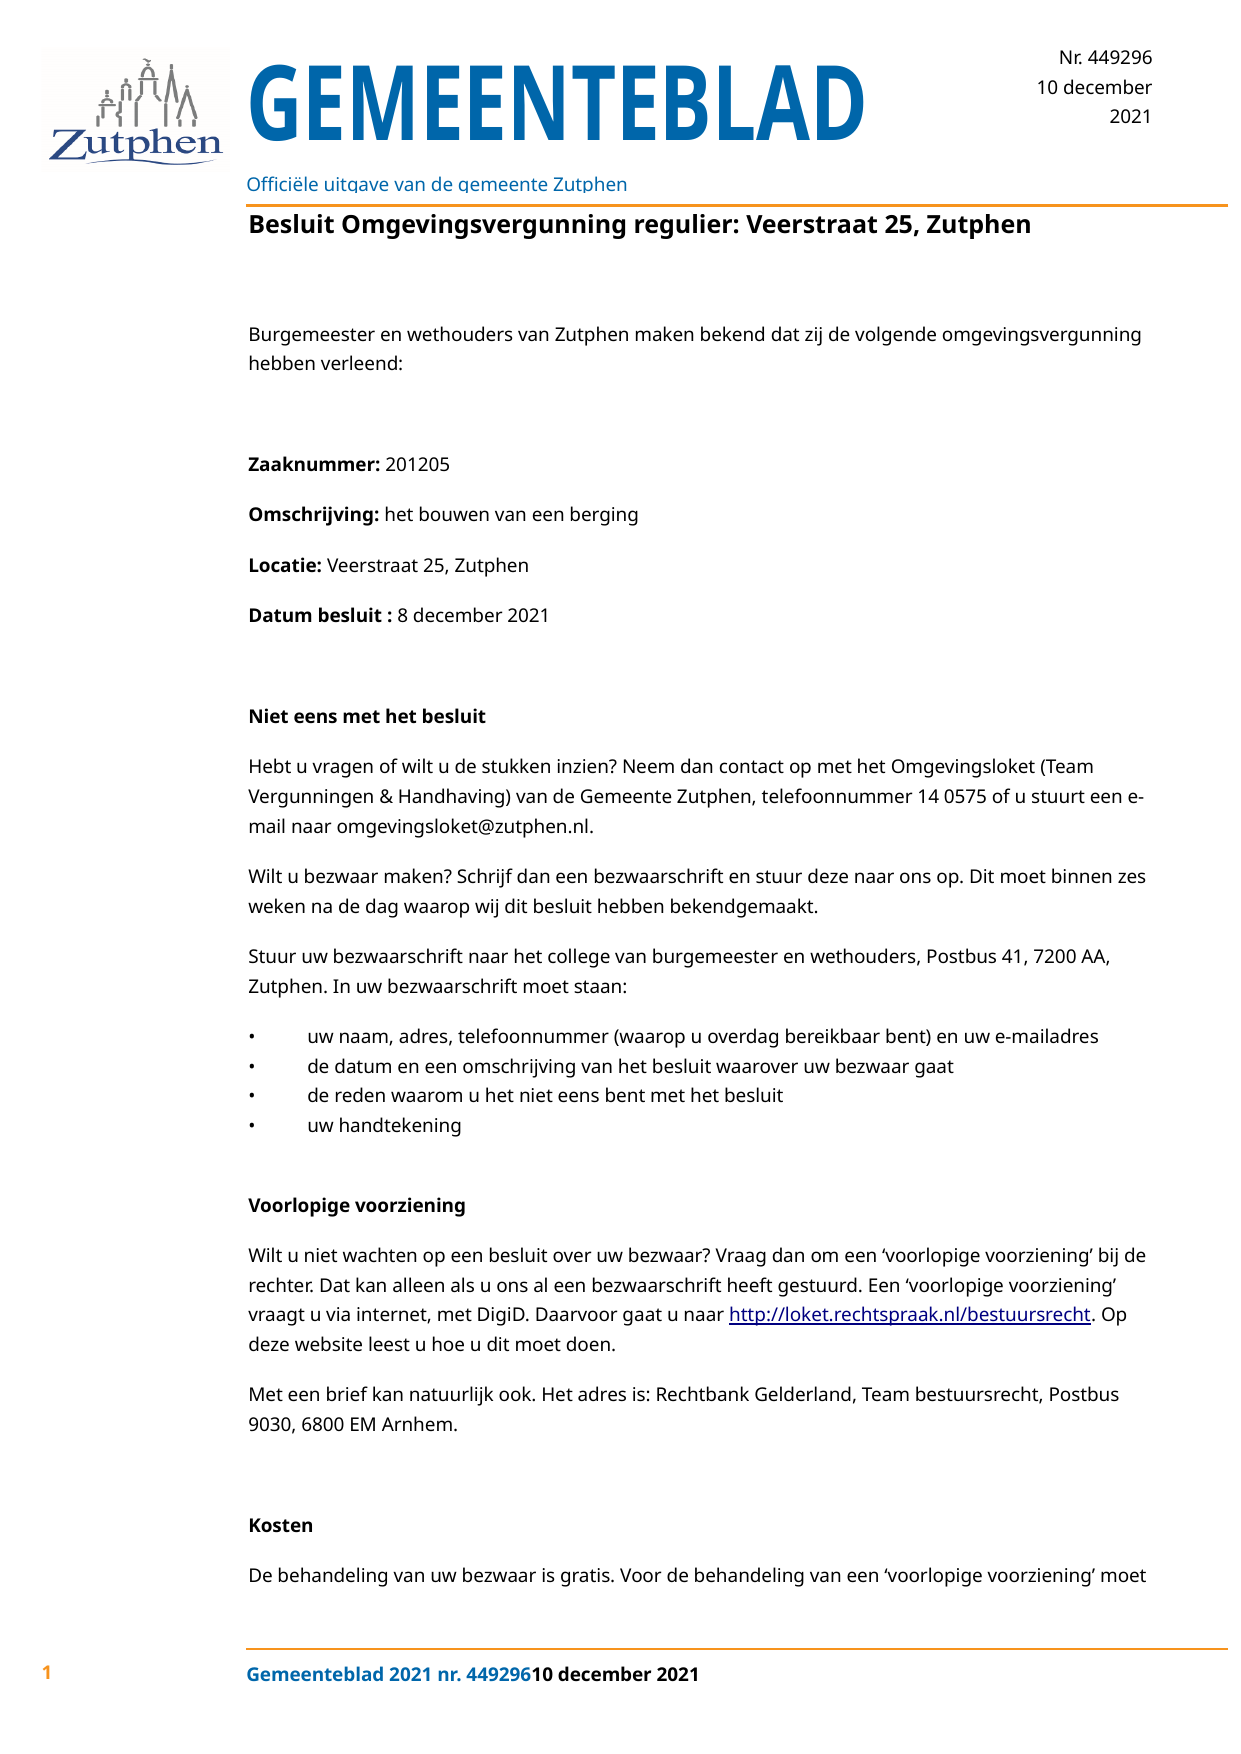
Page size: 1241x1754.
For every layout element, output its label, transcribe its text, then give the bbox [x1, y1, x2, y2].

text Locatie: Veerstraat 25, Zutphen [248, 552, 1152, 578]
text Hebt u vragen of wilt u de stukken inzien? Neem dan contact op met het Omgevingsloket (Team Vergunningen & Handhaving) van de Gemeente Zutphen, telefoonnummer 14 0575 of u stuurt een e-mail naar omgevingsloket@zutphen.nl. [248, 754, 1152, 838]
text Kosten [248, 1512, 1152, 1538]
list uw naam, adres, telefoonnummer (waarop u overdag bereikbaar bent) en uw e-mailadres [248, 1023, 1152, 1049]
text Niet eens met het besluit [248, 703, 1152, 729]
text Wilt u bezwaar maken? Schrijf dan een bezwaarschrift en stuur deze naar ons op. Dit moet binnen zes weken na de dag waarop wij dit besluit hebben bekendgemaakt. [248, 863, 1152, 918]
text Met een brief kan natuurlijk ook. Het adres is: Rechtbank Gelderland, Team bestuursrecht, Postbus 9030, 6800 EM Arnhem. [248, 1382, 1152, 1437]
text Besluit Omgevingsvergunning regulier: Veerstraat 25, Zutphen [248, 207, 1152, 241]
list uw handtekening [248, 1112, 1152, 1138]
text Stuur uw bezwaarschrift naar het college van burgemeester en wethouders, Postbus 41, 7200 AA, Zutphen. In uw bezwaarschrift moet staan: [248, 943, 1152, 998]
text Zaaknummer: 201205 [248, 451, 1152, 477]
text De behandeling van uw bezwaar is gratis. Voor de behandeling van een ‘voorlopige voorziening’ moet [248, 1562, 1152, 1588]
text Datum besluit : 8 december 2021 [248, 602, 1152, 628]
text Omschrijving: het bouwen van een berging [248, 502, 1152, 527]
text Wilt u niet wachten op een besluit over uw bezwaar? Vraag dan om een ‘voorlopige voorziening’ bij de rechter. Dat kan alleen als u ons al een bezwaarschrift heeft gestuurd. Een ‘voorlopige voorziening’ vraagt u via internet, met DigiD. Daarvoor gaat u naar http://loket.rechtspraak.nl/bestuursrecht. Op deze website leest u hoe u dit moet doen. [248, 1242, 1152, 1357]
text Burgemeester en wethouders van Zutphen maken bekend dat zij de volgende omgevingsvergunning hebben verleend: [248, 321, 1152, 376]
text Voorlopige voorziening [248, 1192, 1152, 1218]
list de datum en een omschrijving van het besluit waarover uw bezwaar gaat [248, 1053, 1152, 1078]
picture [41, 47, 231, 172]
list de reden waarom u het niet eens bent met het besluit [248, 1082, 1152, 1108]
